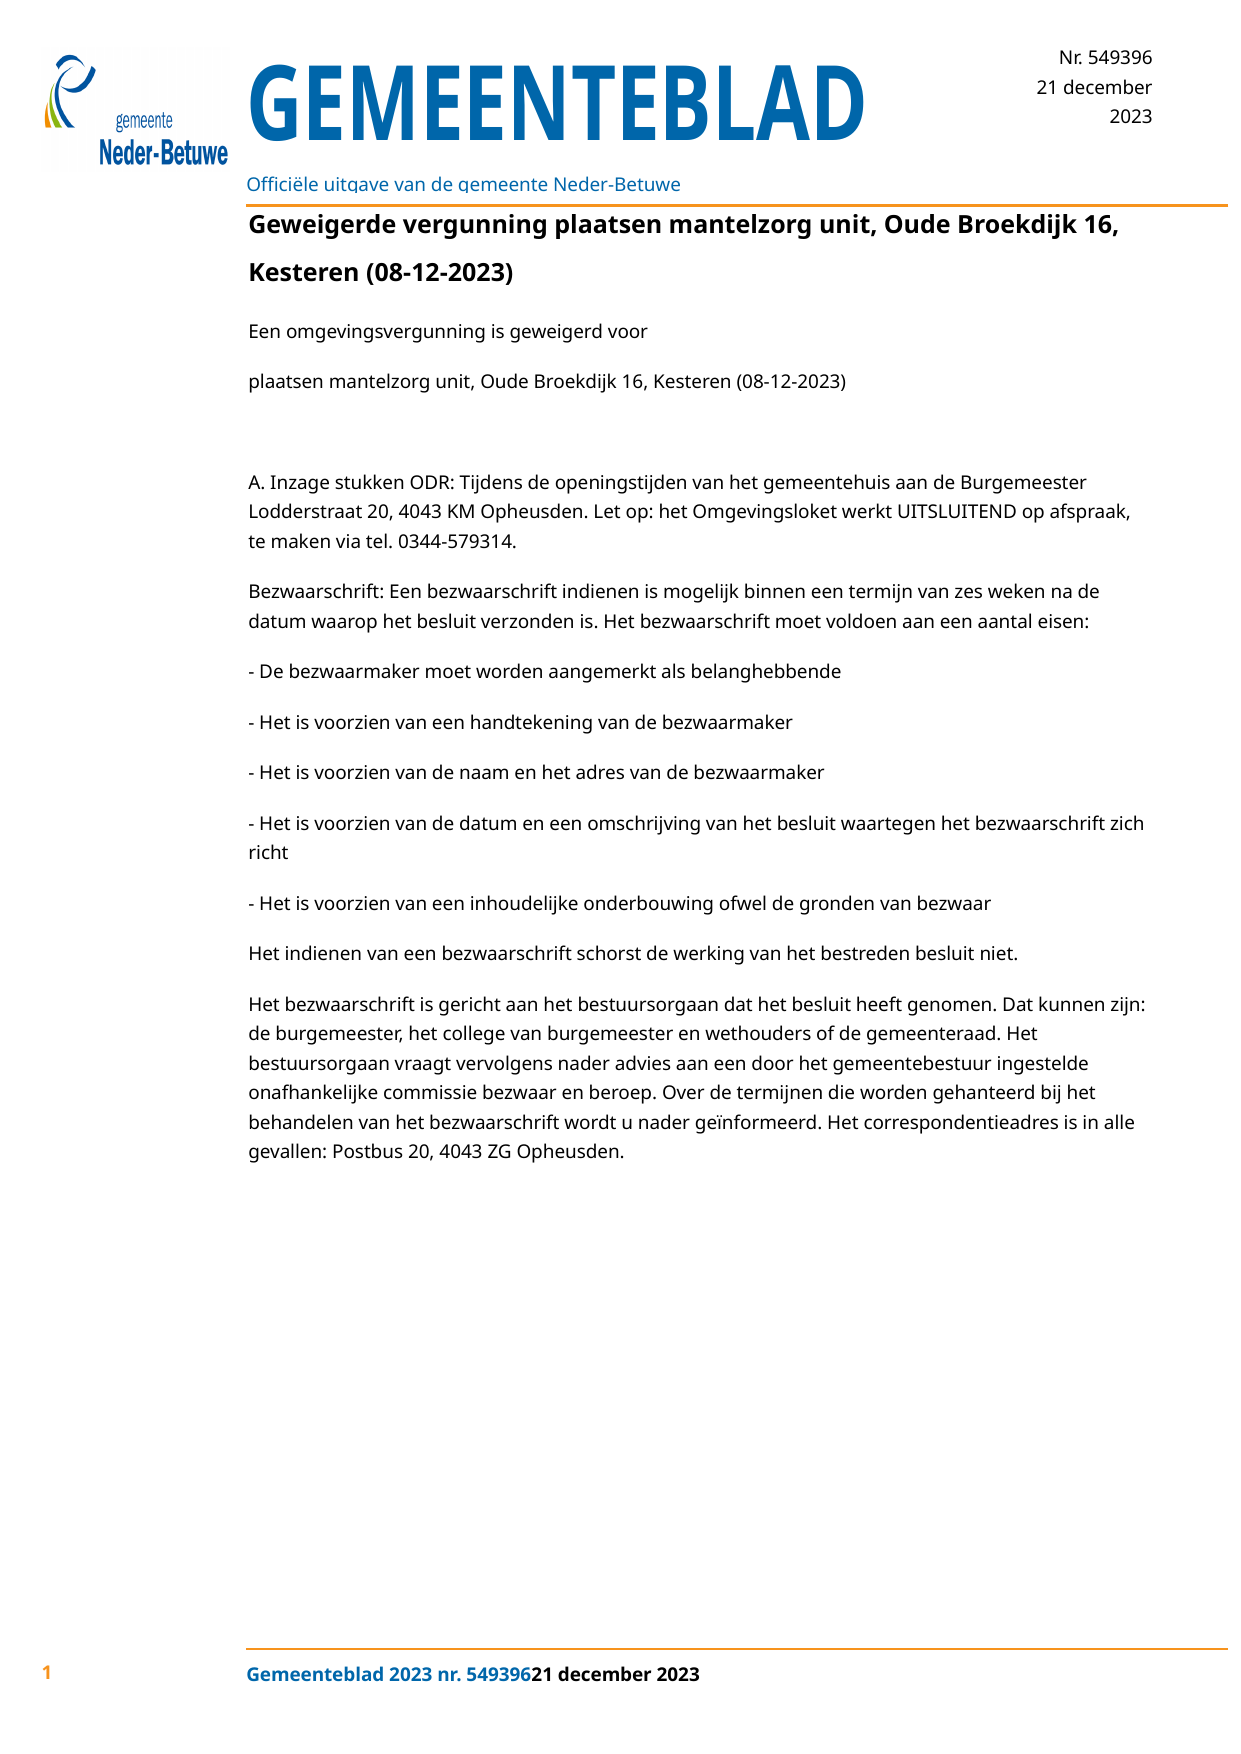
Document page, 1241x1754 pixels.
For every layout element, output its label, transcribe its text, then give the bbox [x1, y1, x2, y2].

text Geweigerde vergunning plaatsen mantelzorg unit, Oude Broekdijk 16, Kesteren (08-12-2023) [248, 207, 1152, 288]
text Het bezwaarschrift is gericht aan het bestuursorgaan dat het besluit heeft genomen. Dat kunnen zijn: de burgemeester, het college van burgemeester en wethouders of de gemeenteraad. Het bestuursorgaan vraagt vervolgens nader advies aan een door het gemeentebestuur ingestelde onafhankelijke commissie bezwaar en beroep. Over de termijnen die worden gehanteerd bij het behandelen van het bezwaarschrift wordt u nader geïnformeerd. Het correspondentieadres is in alle gevallen: Postbus 20, 4043 ZG Opheusden. [248, 991, 1152, 1164]
text - Het is voorzien van een inhoudelijke onderbouwing ofwel de gronden van bezwaar [248, 890, 1152, 916]
text - De bezwaarmaker moet worden aangemerkt als belanghebbende [248, 659, 1152, 684]
picture [41, 47, 231, 172]
text plaatsen mantelzorg unit, Oude Broekdijk 16, Kesteren (08-12-2023) [248, 368, 1152, 394]
text - Het is voorzien van de datum en een omschrijving van het besluit waartegen het bezwaarschrift zich richt [248, 810, 1152, 865]
text Een omgevingsvergunning is geweigerd voor [248, 318, 1152, 344]
text - Het is voorzien van een handtekening van de bezwaarmaker [248, 709, 1152, 735]
text Bezwaarschrift: Een bezwaarschrift indienen is mogelijk binnen een termijn van zes weken na de datum waarop het besluit verzonden is. Het bezwaarschrift moet voldoen aan een aantal eisen: [248, 579, 1152, 634]
text - Het is voorzien van de naam en het adres van de bezwaarmaker [248, 759, 1152, 785]
text Het indienen van een bezwaarschrift schorst de werking van het bestreden besluit niet. [248, 940, 1152, 966]
text A. Inzage stukken ODR: Tijdens de openingstijden van het gemeentehuis aan de Burgemeester Lodderstraat 20, 4043 KM Opheusden. Let op: het Omgevingsloket werkt UITSLUITEND op afspraak, te maken via tel. 0344-579314. [248, 469, 1152, 554]
